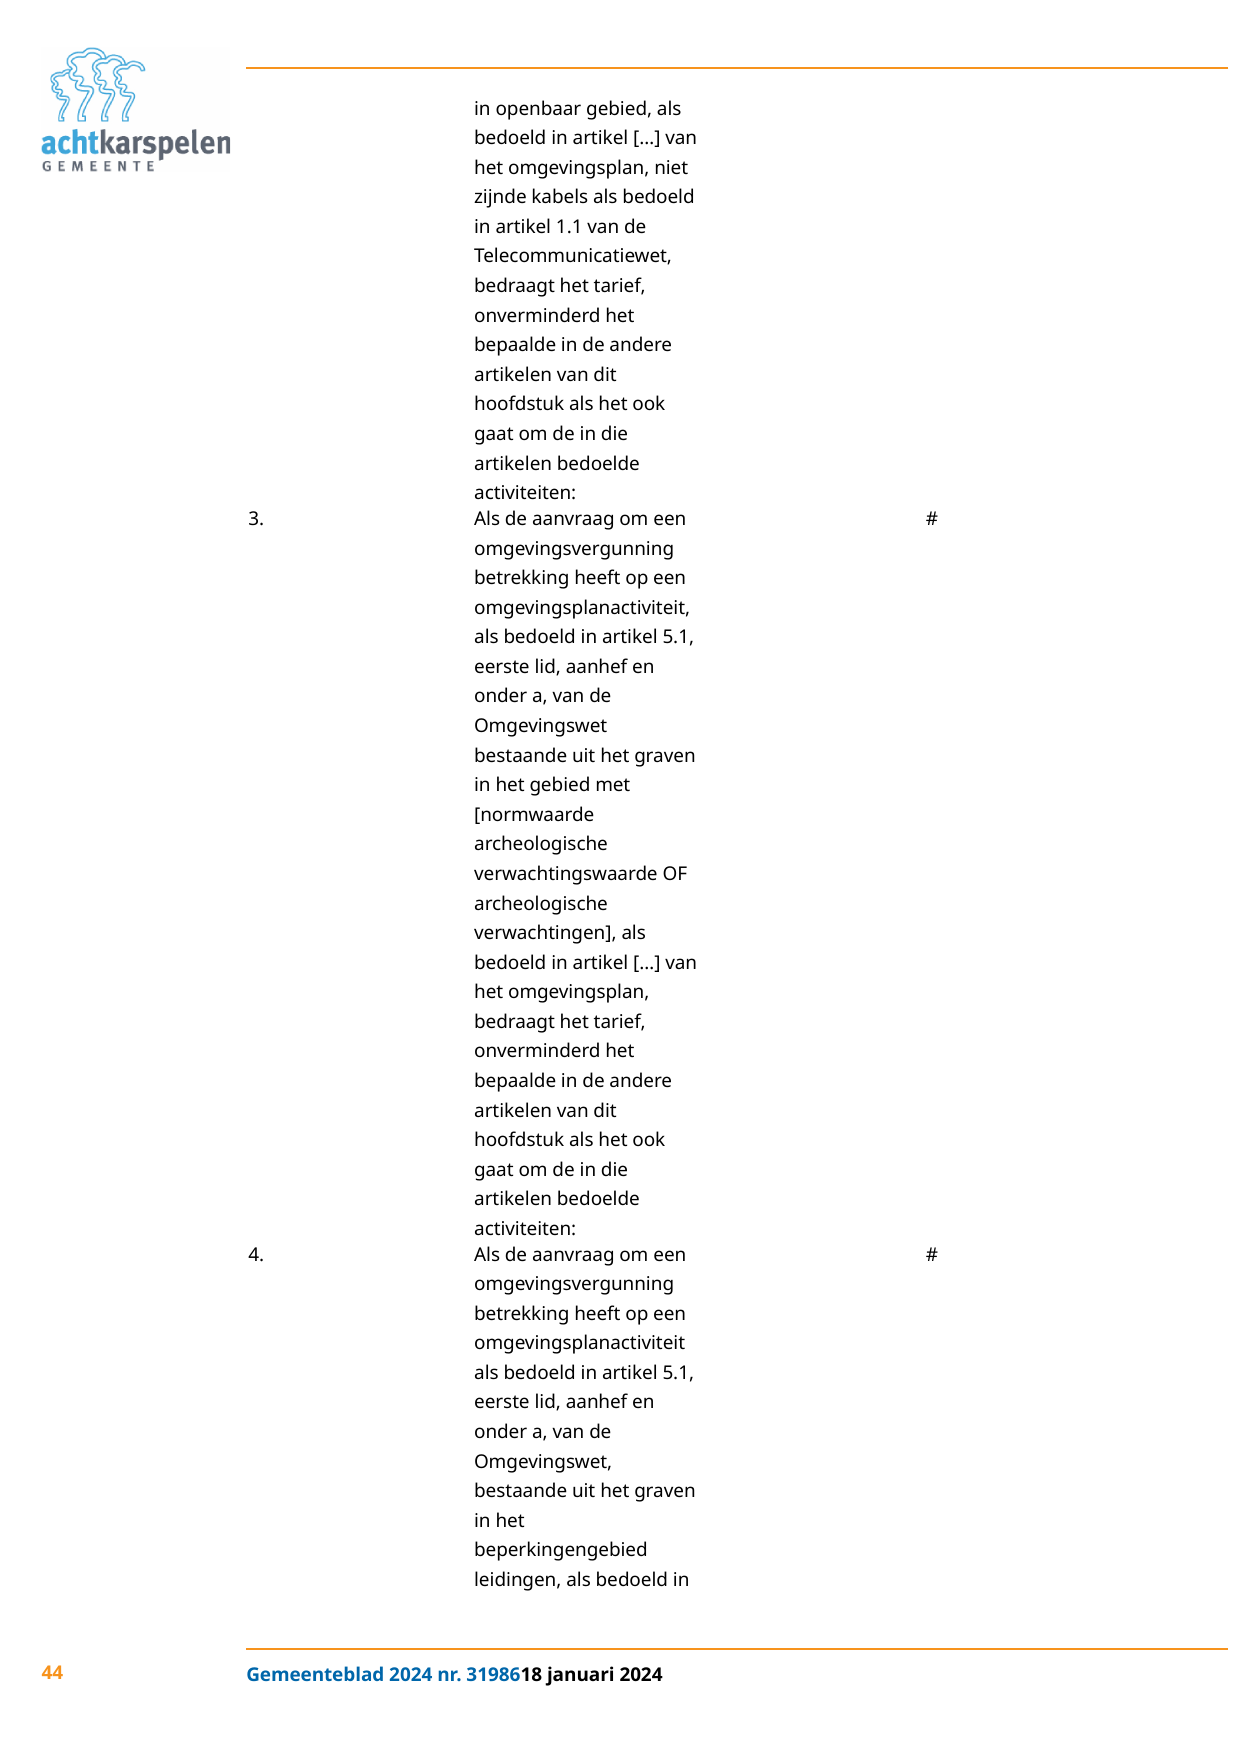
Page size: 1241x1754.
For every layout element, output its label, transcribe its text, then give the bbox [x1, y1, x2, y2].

table_cell 3. [248, 505, 474, 1241]
table_cell [248, 95, 474, 505]
table_cell [700, 95, 926, 505]
table_cell [926, 95, 1152, 505]
picture [41, 47, 231, 172]
table_cell Als de aanvraag om een omgevingsvergunning betrekking heeft op een omgevingsplanactiviteit, als bedoeld in artikel 5.1, eerste lid, aanhef en onder a, van de Omgevingswet bestaande uit het graven in het gebied met [normwaarde archeologische verwachtingswaarde OF archeologische verwachtingen], als bedoeld in artikel […] van het omgevingsplan, bedraagt het tarief, onverminderd het bepaalde in de andere artikelen van dit hoofdstuk als het ook gaat om de in die artikelen bedoelde activiteiten: [474, 505, 700, 1241]
table_cell # [926, 505, 1152, 1241]
table_cell [700, 505, 926, 1241]
table_cell # [926, 1241, 1152, 1592]
table_cell in openbaar gebied, als bedoeld in artikel […] van het omgevingsplan, niet zijnde kabels als bedoeld in artikel 1.1 van de Telecommunicatiewet, bedraagt het tarief, onverminderd het bepaalde in de andere artikelen van dit hoofdstuk als het ook gaat om de in die artikelen bedoelde activiteiten: [474, 95, 700, 505]
table_cell 4. [248, 1241, 474, 1592]
table_cell Als de aanvraag om een omgevingsvergunning betrekking heeft op een omgevingsplanactiviteit als bedoeld in artikel 5.1, eerste lid, aanhef en onder a, van de Omgevingswet, bestaande uit het graven in het beperkingengebied leidingen, als bedoeld in [474, 1241, 700, 1592]
table_cell [700, 1241, 926, 1592]
